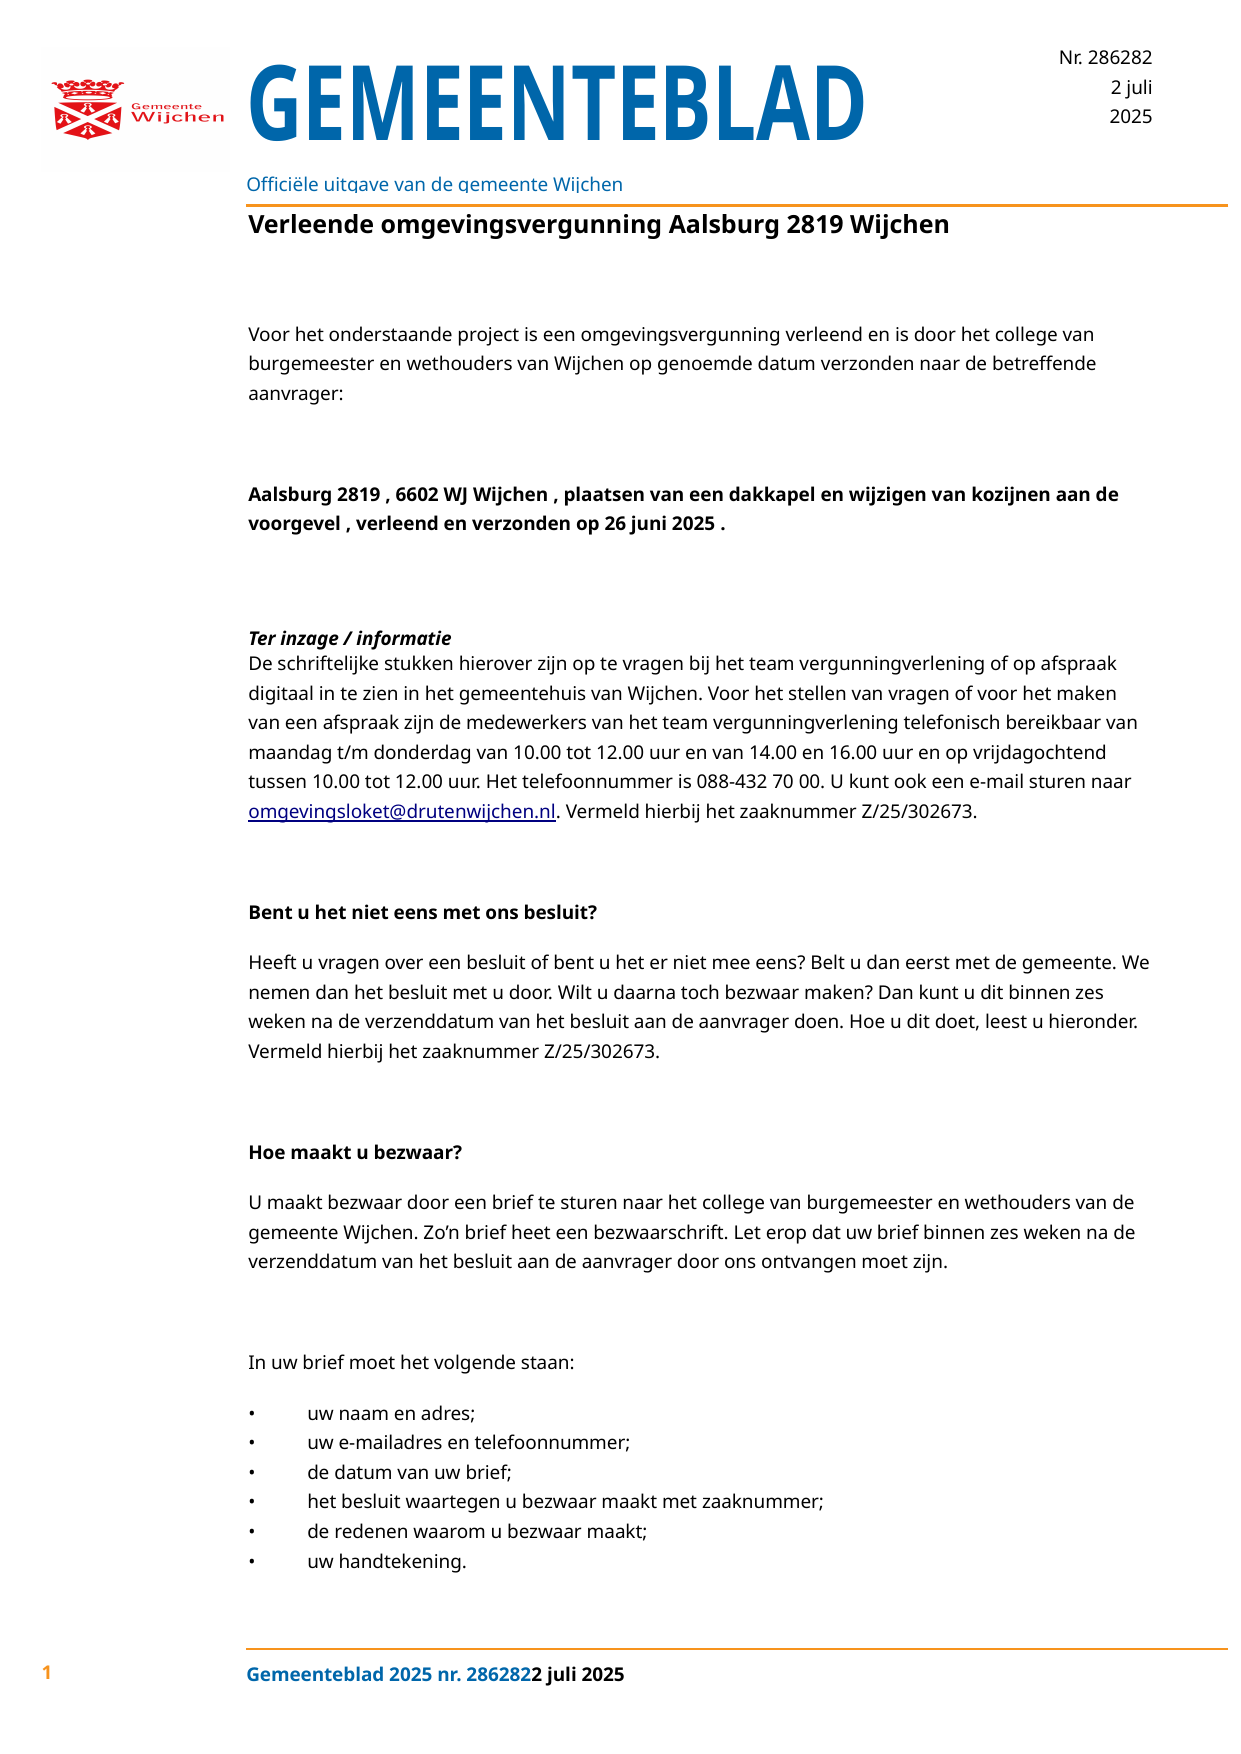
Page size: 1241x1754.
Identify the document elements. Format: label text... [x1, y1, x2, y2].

text De schriftelijke stukken hierover zijn op te vragen bij het team vergunningverlening of op afspraak digitaal in te zien in het gemeentehuis van Wijchen. Voor het stellen van vragen of voor het maken van een afspraak zijn de medewerkers van het team vergunningverlening telefonisch bereikbaar van maandag t/m donderdag van 10.00 tot 12.00 uur en van 14.00 en 16.00 uur en op vrijdagochtend tussen 10.00 tot 12.00 uur. Het telefoonnummer is 088-432 70 00. U kunt ook een e-mail sturen naar omgevingsloket@drutenwijchen.nl. Vermeld hierbij het zaaknummer Z/25/302673. [248, 650, 1152, 824]
text U maakt bezwaar door een brief te sturen naar het college van burgemeester en wethouders van de gemeente Wijchen. Zo’n brief heet een bezwaarschrift. Let erop dat uw brief binnen zes weken na de verzenddatum van het besluit aan de aanvrager door ons ontvangen moet zijn. [248, 1189, 1152, 1274]
text Verleende omgevingsvergunning Aalsburg 2819 Wijchen [248, 207, 1152, 241]
list de datum van uw brief; [248, 1459, 1152, 1485]
list uw naam en adres; [248, 1400, 1152, 1426]
list de redenen waarom u bezwaar maakt; [248, 1518, 1152, 1544]
text Aalsburg 2819 , 6602 WJ Wijchen , plaatsen van een dakkapel en wijzigen van kozijnen aan de voorgevel , verleend en verzonden op 26 juni 2025 . [248, 481, 1152, 536]
list uw handtekening. [248, 1548, 1152, 1574]
picture [41, 47, 231, 172]
text Ter inzage / informatie [248, 625, 1152, 650]
list uw e-mailadres en telefoonnummer; [248, 1429, 1152, 1455]
text In uw brief moet het volgende staan: [248, 1349, 1152, 1375]
text Heeft u vragen over een besluit of bent u het er niet mee eens? Belt u dan eerst met de gemeente. We nemen dan het besluit met u door. Wilt u daarna toch bezwaar maken? Dan kunt u dit binnen zes weken na de verzenddatum van het besluit aan de aanvrager doen. Hoe u dit doet, leest u hieronder. Vermeld hierbij het zaaknummer Z/25/302673. [248, 949, 1152, 1064]
text Bent u het niet eens met ons besluit? [248, 899, 1152, 925]
text Hoe maakt u bezwaar? [248, 1139, 1152, 1165]
text Voor het onderstaande project is een omgevingsvergunning verleend en is door het college van burgemeester en wethouders van Wijchen op genoemde datum verzonden naar de betreffende aanvrager: [248, 321, 1152, 406]
list het besluit waartegen u bezwaar maakt met zaaknummer; [248, 1489, 1152, 1514]
